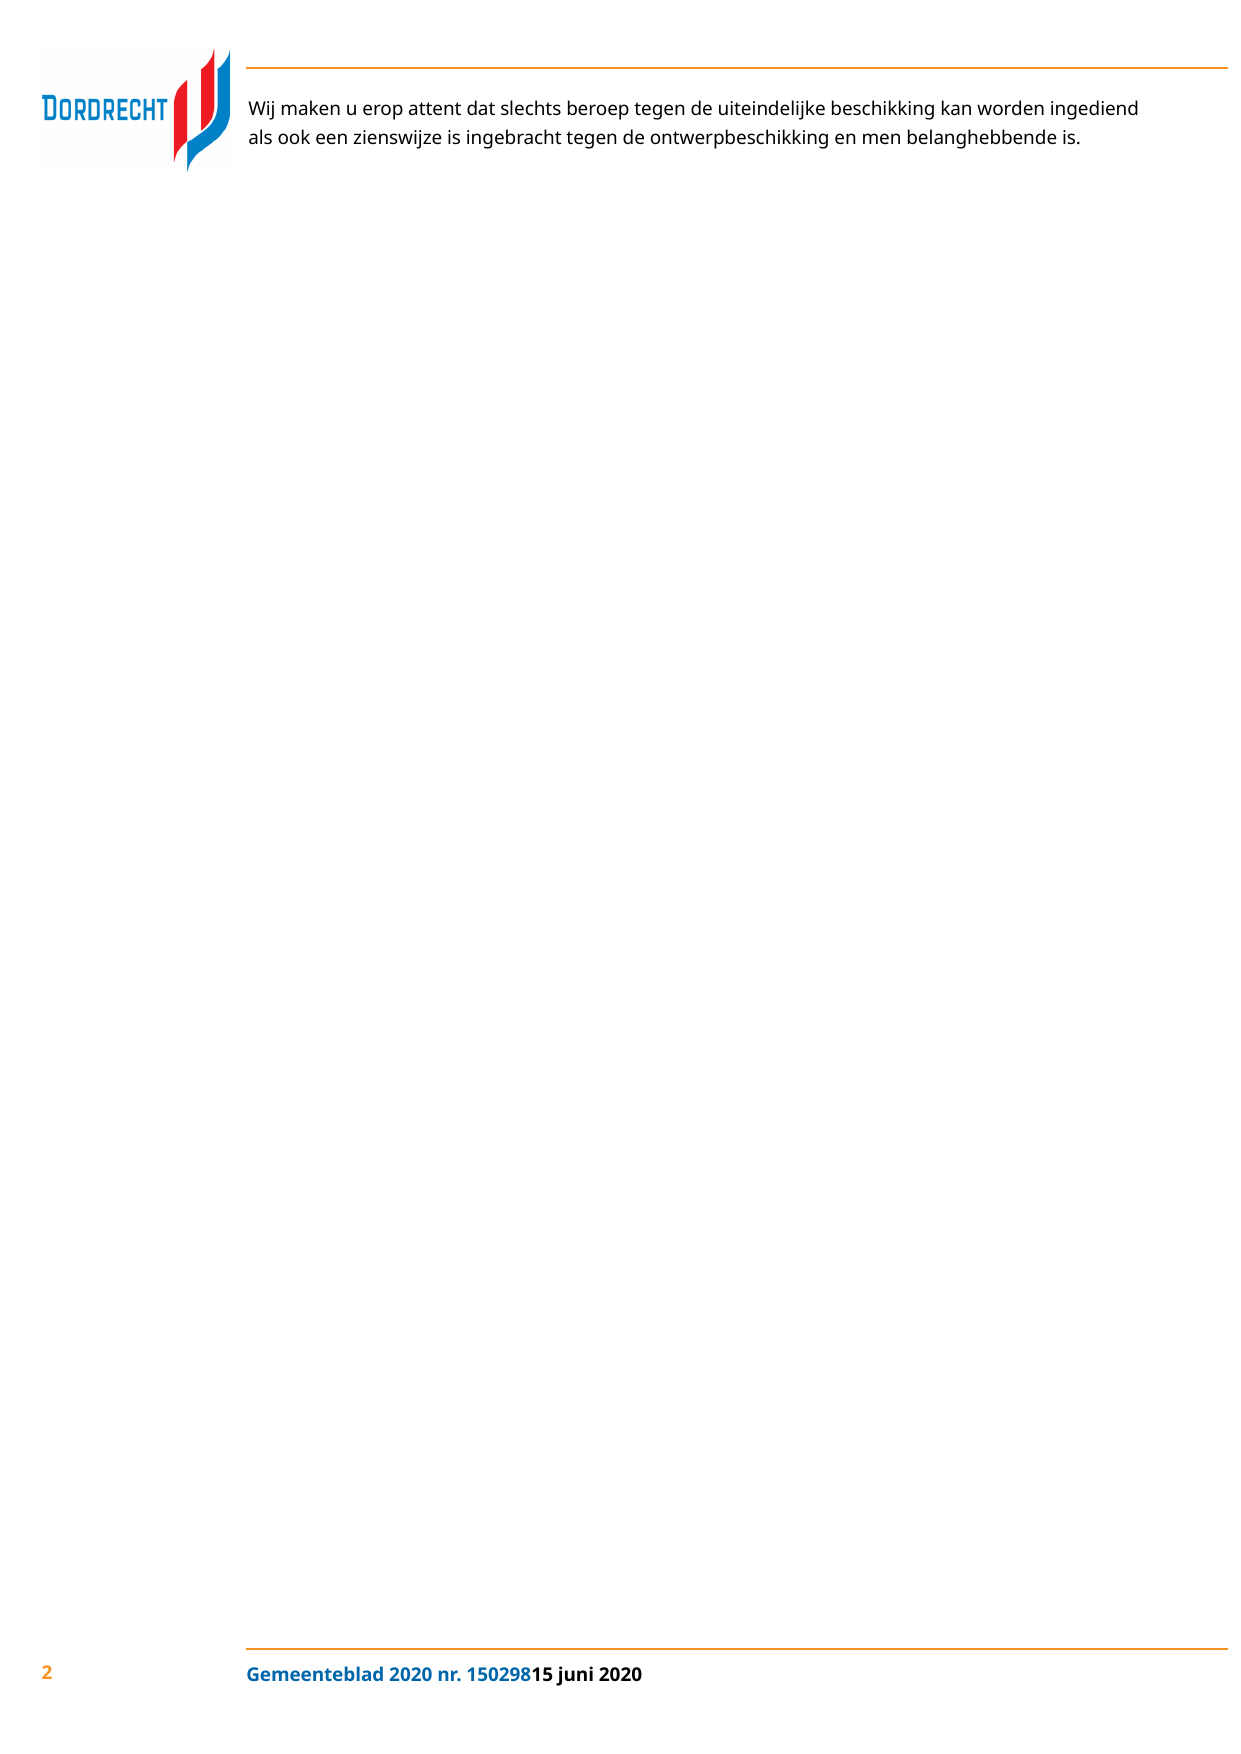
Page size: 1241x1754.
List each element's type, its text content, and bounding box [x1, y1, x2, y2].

picture [41, 47, 231, 172]
text Wij maken u erop attent dat slechts beroep tegen de uiteindelijke beschikking kan worden ingediend als ook een zienswijze is ingebracht tegen de ontwerpbeschikking en men belanghebbende is. [248, 95, 1152, 150]
